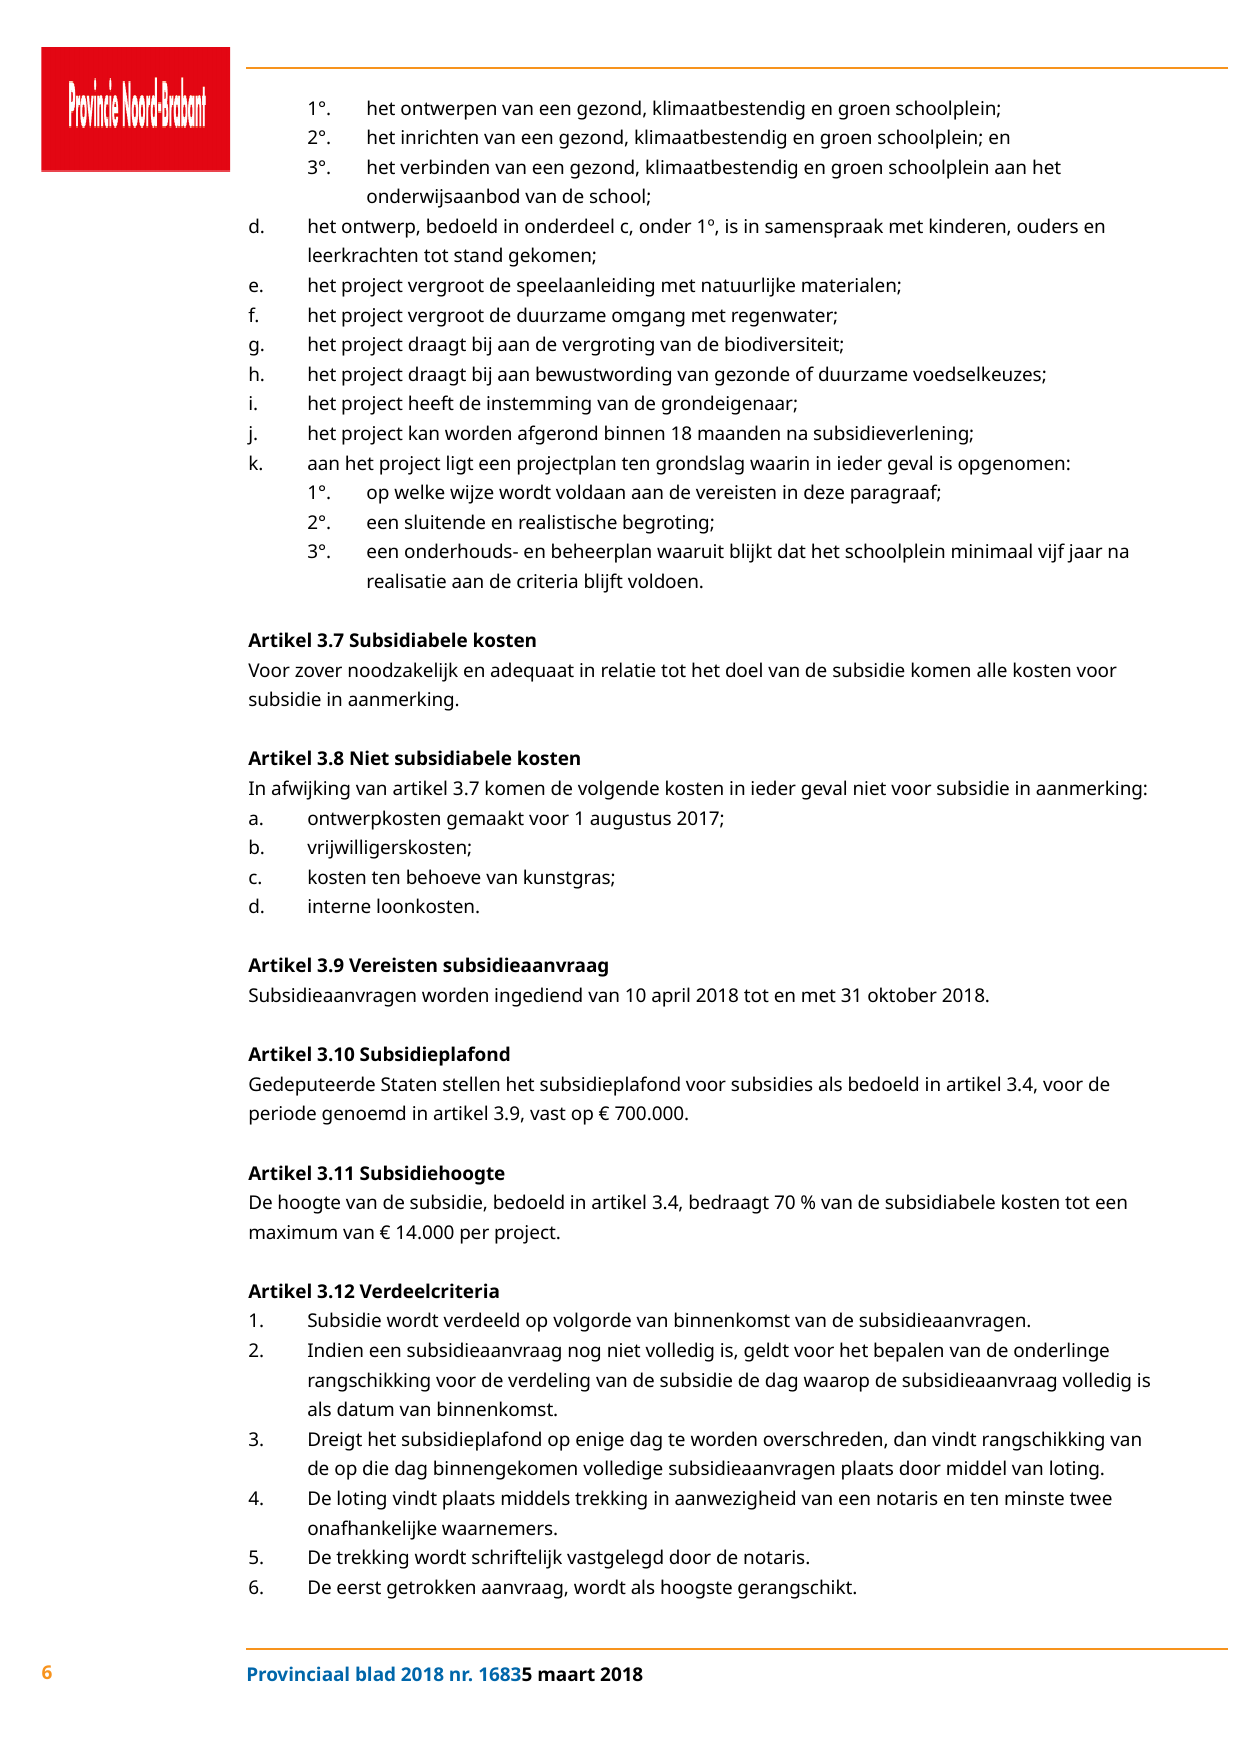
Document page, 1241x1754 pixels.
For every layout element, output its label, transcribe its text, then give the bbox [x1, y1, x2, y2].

list aan het project ligt een projectplan ten grondslag waarin in ieder geval is opgenomen: [248, 450, 1152, 476]
list Dreigt het subsidieplafond op enige dag te worden overschreden, dan vindt rangschikking van de op die dag binnengekomen volledige subsidieaanvragen plaats door middel van loting. [248, 1426, 1152, 1481]
list het inrichten van een gezond, klimaatbestendig en groen schoolplein; en [307, 124, 1152, 150]
list De trekking wordt schriftelijk vastgelegd door de notaris. [248, 1544, 1152, 1570]
list een onderhouds- en beheerplan waaruit blijkt dat het schoolplein minimaal vijf jaar na realisatie aan de criteria blijft voldoen. [307, 538, 1152, 594]
list een sluitende en realistische begroting; [307, 509, 1152, 535]
list het ontwerpen van een gezond, klimaatbestendig en groen schoolplein; [307, 95, 1152, 121]
text In afwijking van artikel 3.7 komen de volgende kosten in ieder geval niet voor subsidie in aanmerking: [248, 775, 1152, 801]
list De eerst getrokken aanvraag, wordt als hoogste gerangschikt. [248, 1574, 1152, 1600]
list Subsidie wordt verdeeld op volgorde van binnenkomst van de subsidieaanvragen. [248, 1308, 1152, 1333]
text Subsidieaanvragen worden ingediend van 10 april 2018 tot en met 31 oktober 2018. [248, 982, 1152, 1008]
text Artikel 3.10 Subsidieplafond [248, 1041, 1152, 1067]
text De hoogte van de subsidie, bedoeld in artikel 3.4, bedraagt 70 % van de subsidiabele kosten tot een maximum van € 14.000 per project. [248, 1189, 1152, 1245]
list ontwerpkosten gemaakt voor 1 augustus 2017; [248, 805, 1152, 831]
list op welke wijze wordt voldaan aan de vereisten in deze paragraaf; [307, 479, 1152, 505]
list het project vergroot de duurzame omgang met regenwater; [248, 302, 1152, 328]
text Gedeputeerde Staten stellen het subsidieplafond voor subsidies als bedoeld in artikel 3.4, voor de periode genoemd in artikel 3.9, vast op € 700.000. [248, 1071, 1152, 1126]
list het project vergroot de speelaanleiding met natuurlijke materialen; [248, 272, 1152, 298]
picture [41, 47, 231, 172]
text Artikel 3.9 Vereisten subsidieaanvraag [248, 953, 1152, 978]
list vrijwilligerskosten; [248, 834, 1152, 860]
list het project kan worden afgerond binnen 18 maanden na subsidieverlening; [248, 420, 1152, 446]
list het project draagt bij aan de vergroting van de biodiversiteit; [248, 331, 1152, 357]
list het project draagt bij aan bewustwording van gezonde of duurzame voedselkeuzes; [248, 361, 1152, 387]
text Voor zover noodzakelijk en adequaat in relatie tot het doel van de subsidie komen alle kosten voor subsidie in aanmerking. [248, 657, 1152, 712]
text Artikel 3.8 Niet subsidiabele kosten [248, 746, 1152, 771]
list interne loonkosten. [248, 893, 1152, 919]
text Artikel 3.11 Subsidiehoogte [248, 1160, 1152, 1186]
list De loting vindt plaats middels trekking in aanwezigheid van een notaris en ten minste twee onafhankelijke waarnemers. [248, 1485, 1152, 1541]
text Artikel 3.12 Verdeelcriteria [248, 1278, 1152, 1304]
list het verbinden van een gezond, klimaatbestendig en groen schoolplein aan het onderwijsaanbod van de school; [307, 154, 1152, 209]
text Artikel 3.7 Subsidiabele kosten [248, 627, 1152, 653]
list Indien een subsidieaanvraag nog niet volledig is, geldt voor het bepalen van de onderlinge rangschikking voor de verdeling van de subsidie de dag waarop de subsidieaanvraag volledig is als datum van binnenkomst. [248, 1337, 1152, 1422]
list het ontwerp, bedoeld in onderdeel c, onder 1º, is in samenspraak met kinderen, ouders en leerkrachten tot stand gekomen; [248, 213, 1152, 268]
list kosten ten behoeve van kunstgras; [248, 864, 1152, 890]
list het project heeft de instemming van de grondeigenaar; [248, 391, 1152, 416]
